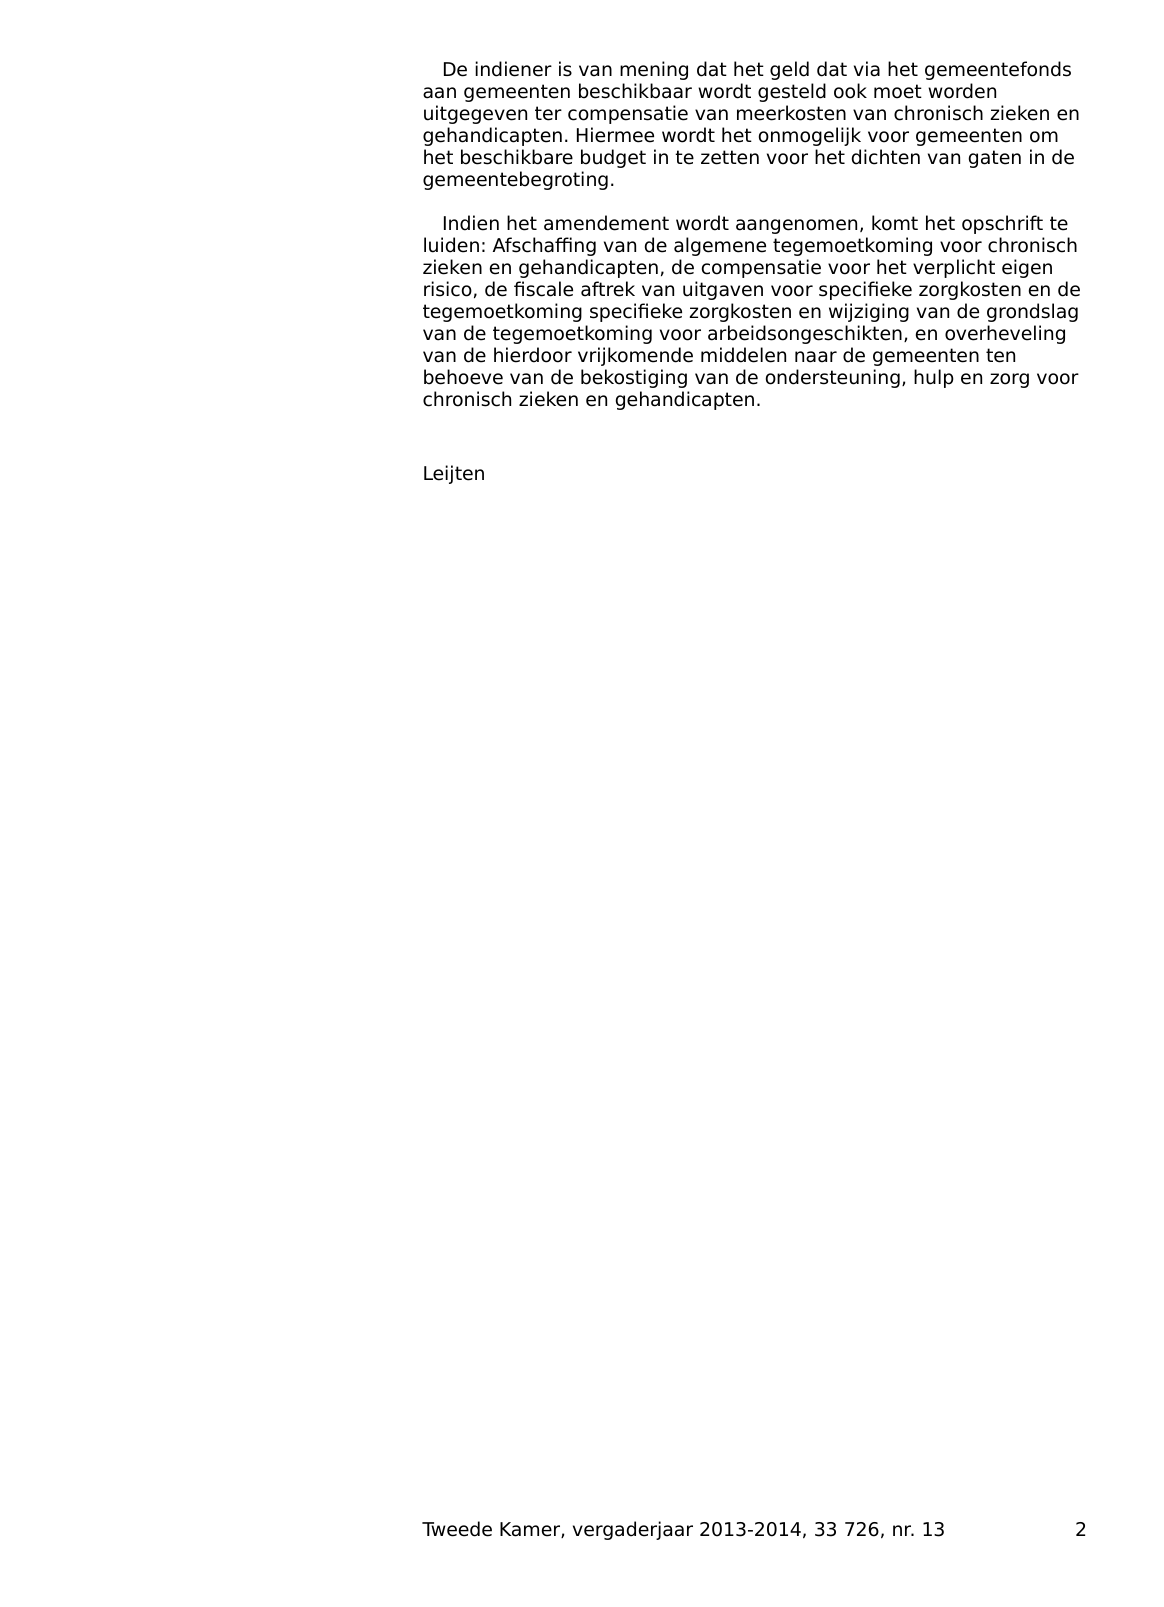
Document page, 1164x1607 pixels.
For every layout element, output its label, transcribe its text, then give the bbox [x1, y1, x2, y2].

text Leijten [422, 441, 1087, 485]
text De indiener is van mening dat het geld dat via het gemeentefonds aan gemeenten beschikbaar wordt gesteld ook moet worden uitgegeven ter compensatie van meerkosten van chronisch zieken en gehandicapten. Hiermee wordt het onmogelijk voor gemeenten om het beschikbare budget in te zetten voor het dichten van gaten in de gemeentebegroting. [422, 59, 1087, 191]
text Indien het amendement wordt aangenomen, komt het opschrift te luiden: Afschaffing van de algemene tegemoetkoming voor chronisch zieken en gehandicapten, de compensatie voor het verplicht eigen risico, de fiscale aftrek van uitgaven voor specifieke zorgkosten en de tegemoetkoming specifieke zorgkosten en wijziging van de grondslag van de tegemoetkoming voor arbeidsongeschikten, en overheveling van de hierdoor vrijkomende middelen naar de gemeenten ten behoeve van de bekostiging van de ondersteuning, hulp en zorg voor chronisch zieken en gehandicapten. [422, 213, 1087, 411]
